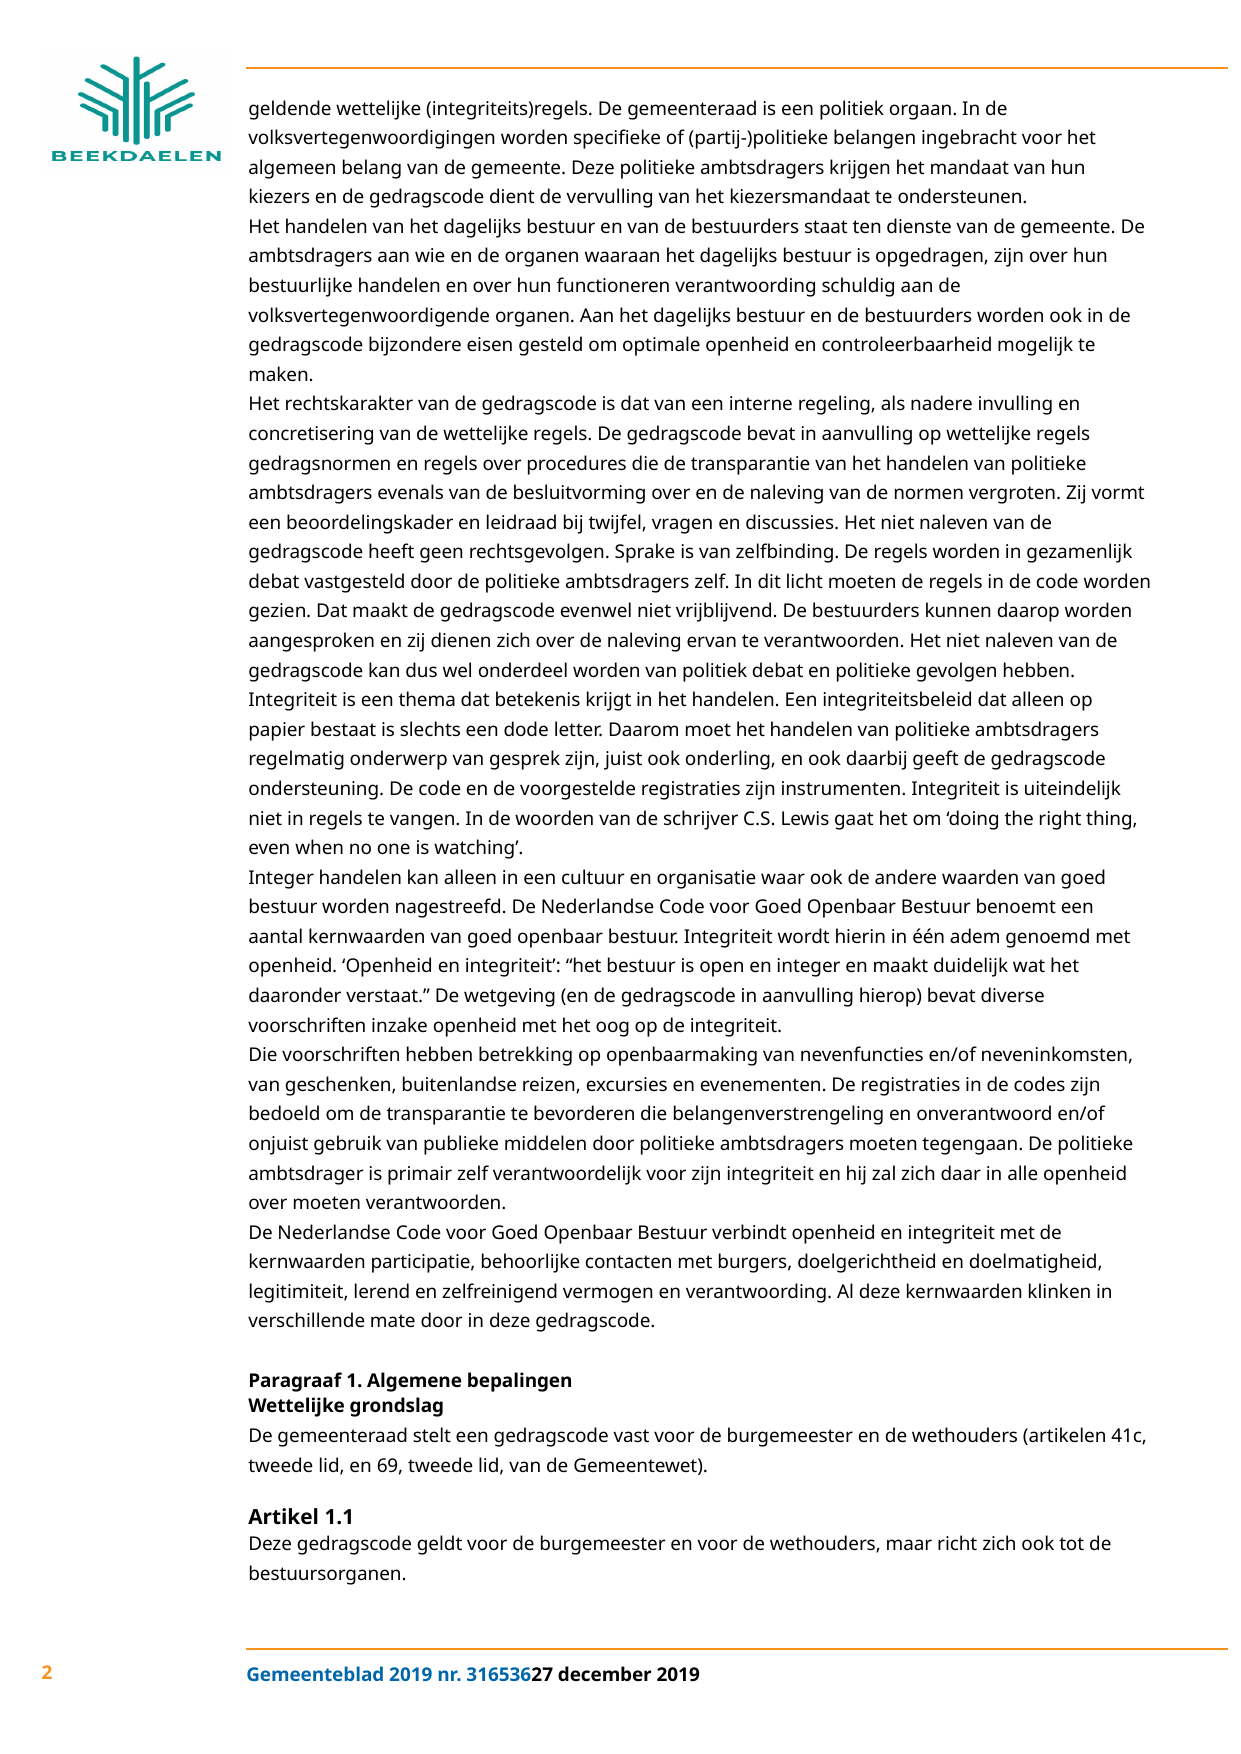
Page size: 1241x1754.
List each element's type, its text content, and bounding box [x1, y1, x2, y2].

picture [41, 47, 231, 172]
text geldende wettelijke (integriteits)regels. De gemeenteraad is een politiek orgaan. In de volksvertegenwoordigingen worden specifieke of (partij-)politieke belangen ingebracht voor het algemeen belang van de gemeente. Deze politieke ambtsdragers krijgen het mandaat van hun kiezers en de gedragscode dient de vervulling van het kiezersmandaat te ondersteunen. [248, 95, 1152, 209]
text Deze gedragscode geldt voor de burgemeester en voor de wethouders, maar richt zich ook tot de bestuursorganen. [248, 1531, 1152, 1586]
text Wettelijke grondslag [248, 1393, 1152, 1418]
text Het handelen van het dagelijks bestuur en van de bestuurders staat ten dienste van de gemeente. De ambtsdragers aan wie en de organen waaraan het dagelijks bestuur is opgedragen, zijn over hun bestuurlijke handelen en over hun functioneren verantwoording schuldig aan de volksvertegenwoordigende organen. Aan het dagelijks bestuur en de bestuurders worden ook in de gedragscode bijzondere eisen gesteld om optimale openheid en controleerbaarheid mogelijk te maken. [248, 213, 1152, 387]
text Die voorschriften hebben betrekking op openbaarmaking van nevenfuncties en/of neveninkomsten, van geschenken, buitenlandse reizen, excursies en evenementen. De registraties in de codes zijn bedoeld om de transparantie te bevorderen die belangenverstrengeling en onverantwoord en/of onjuist gebruik van publieke middelen door politieke ambtsdragers moeten tegengaan. De politieke ambtsdrager is primair zelf verantwoordelijk voor zijn integriteit en hij zal zich daar in alle openheid over moeten verantwoorden. [248, 1041, 1152, 1215]
text Integriteit is een thema dat betekenis krijgt in het handelen. Een integriteitsbeleid dat alleen op papier bestaat is slechts een dode letter. Daarom moet het handelen van politieke ambtsdragers regelmatig onderwerp van gesprek zijn, juist ook onderling, en ook daarbij geeft de gedragscode ondersteuning. De code en de voorgestelde registraties zijn instrumenten. Integriteit is uiteindelijk niet in regels te vangen. In de woorden van de schrijver C.S. Lewis gaat het om ‘doing the right thing, even when no one is watching’. [248, 686, 1152, 860]
text Integer handelen kan alleen in een cultuur en organisatie waar ook de andere waarden van goed bestuur worden nagestreefd. De Nederlandse Code voor Goed Openbaar Bestuur benoemt een aantal kernwaarden van goed openbaar bestuur. Integriteit wordt hierin in één adem genoemd met openheid. ‘Openheid en integriteit’: “het bestuur is open en integer en maakt duidelijk wat het daaronder verstaat.” De wetgeving (en de gedragscode in aanvulling hierop) bevat diverse voorschriften inzake openheid met het oog op de integriteit. [248, 864, 1152, 1038]
text Paragraaf 1. Algemene bepalingen [248, 1367, 1152, 1393]
text De Nederlandse Code voor Goed Openbaar Bestuur verbindt openheid en integriteit met de kernwaarden participatie, behoorlijke contacten met burgers, doelgerichtheid en doelmatigheid, legitimiteit, lerend en zelfreinigend vermogen en verantwoording. Al deze kernwaarden klinken in verschillende mate door in deze gedragscode. [248, 1219, 1152, 1333]
text Artikel 1.1 [248, 1502, 1152, 1531]
text De gemeenteraad stelt een gedragscode vast voor de burgemeester en de wethouders (artikelen 41c, tweede lid, en 69, tweede lid, van de Gemeentewet). [248, 1422, 1152, 1477]
text Het rechtskarakter van de gedragscode is dat van een interne regeling, als nadere invulling en concretisering van de wettelijke regels. De gedragscode bevat in aanvulling op wettelijke regels gedragsnormen en regels over procedures die de transparantie van het handelen van politieke ambtsdragers evenals van de besluitvorming over en de naleving van de normen vergroten. Zij vormt een beoordelingskader en leidraad bij twijfel, vragen en discussies. Het niet naleven van de gedragscode heeft geen rechtsgevolgen. Sprake is van zelfbinding. De regels worden in gezamenlijk debat vastgesteld door de politieke ambtsdragers zelf. In dit licht moeten de regels in de code worden gezien. Dat maakt de gedragscode evenwel niet vrijblijvend. De bestuurders kunnen daarop worden aangesproken en zij dienen zich over de naleving ervan te verantwoorden. Het niet naleven van de gedragscode kan dus wel onderdeel worden van politiek debat en politieke gevolgen hebben. [248, 391, 1152, 683]
